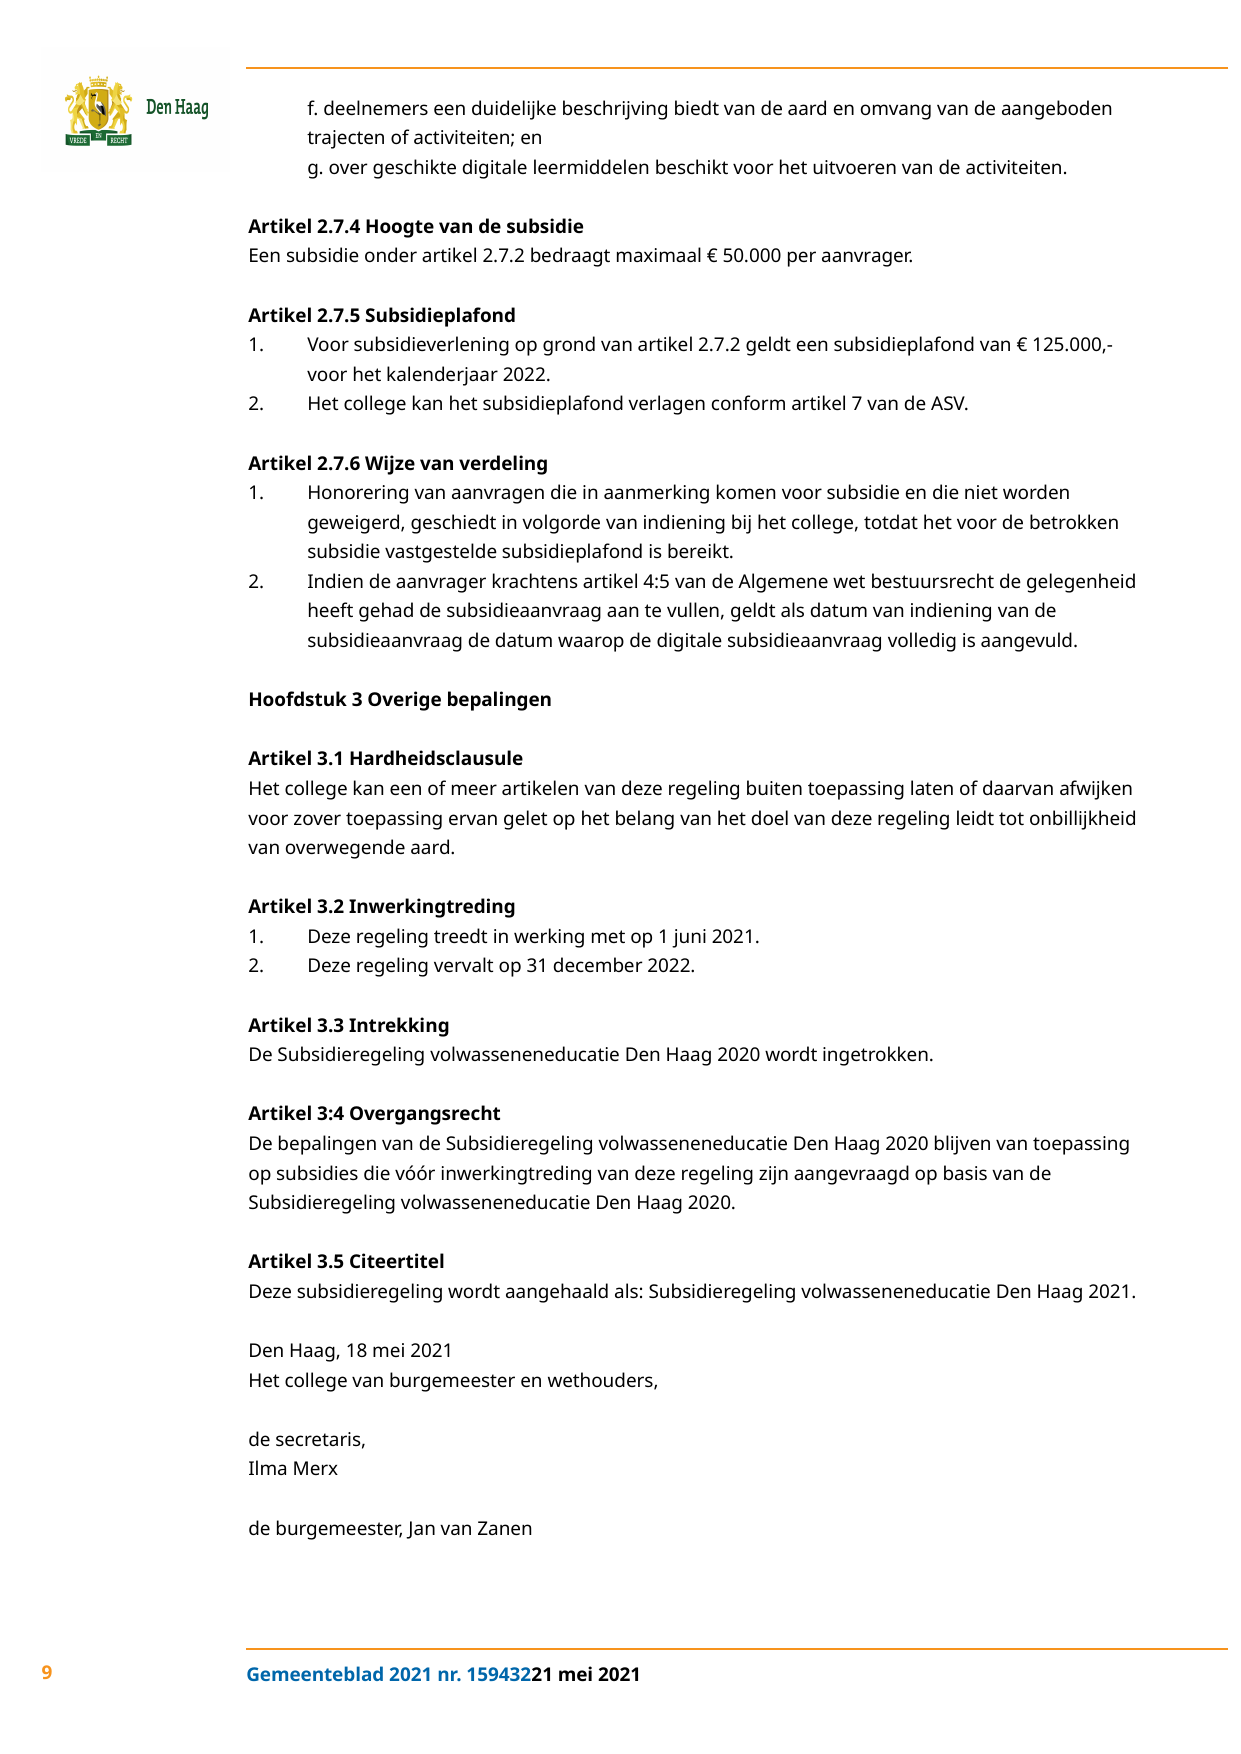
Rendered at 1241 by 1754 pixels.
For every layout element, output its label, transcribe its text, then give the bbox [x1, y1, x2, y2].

list Voor subsidieverlening op grond van artikel 2.7.2 geldt een subsidieplafond van € 125.000,- voor het kalenderjaar 2022. [248, 331, 1152, 387]
list Indien de aanvrager krachtens artikel 4:5 van de Algemene wet bestuursrecht de gelegenheid heeft gehad de subsidieaanvraag aan te vullen, geldt als datum van indiening van de subsidieaanvraag de datum waarop de digitale subsidieaanvraag volledig is aangevuld. [248, 568, 1152, 653]
text Artikel 3.1 Hardheidsclausule [248, 746, 1152, 771]
list Deze regeling vervalt op 31 december 2022. [248, 953, 1152, 978]
text Artikel 3.5 Citeertitel [248, 1248, 1152, 1274]
text Artikel 2.7.6 Wijze van verdeling [248, 450, 1152, 476]
text Een subsidie onder artikel 2.7.2 bedraagt maximaal € 50.000 per aanvrager. [248, 243, 1152, 268]
text Artikel 3.3 Intrekking [248, 1012, 1152, 1038]
text De Subsidieregeling volwasseneneducatie Den Haag 2020 wordt ingetrokken. [248, 1041, 1152, 1067]
list Honorering van aanvragen die in aanmerking komen voor subsidie en die niet worden geweigerd, geschiedt in volgorde van indiening bij het college, totdat het voor de betrokken subsidie vastgestelde subsidieplafond is bereikt. [248, 479, 1152, 564]
list Deze regeling treedt in werking met op 1 juni 2021. [248, 923, 1152, 949]
list f. deelnemers een duidelijke beschrijving biedt van de aard en omvang van de aangeboden trajecten of activiteiten; en [248, 95, 1152, 150]
text de secretaris, [248, 1426, 1152, 1452]
list Het college kan het subsidieplafond verlagen conform artikel 7 van de ASV. [248, 391, 1152, 416]
text Deze subsidieregeling wordt aangehaald als: Subsidieregeling volwasseneneducatie Den Haag 2021. [248, 1278, 1152, 1304]
text Hoofdstuk 3 Overige bepalingen [248, 686, 1152, 712]
picture [41, 47, 231, 172]
text de burgemeester, Jan van Zanen [248, 1515, 1152, 1541]
text Het college van burgemeester en wethouders, [248, 1367, 1152, 1393]
text Artikel 3:4 Overgangsrecht [248, 1101, 1152, 1126]
list g. over geschikte digitale leermiddelen beschikt voor het uitvoeren van de activiteiten. [248, 154, 1152, 180]
text Artikel 2.7.5 Subsidieplafond [248, 302, 1152, 328]
text Artikel 3.2 Inwerkingtreding [248, 893, 1152, 919]
text Artikel 2.7.4 Hoogte van de subsidie [248, 213, 1152, 239]
text Den Haag, 18 mei 2021 [248, 1337, 1152, 1363]
text Het college kan een of meer artikelen van deze regeling buiten toepassing laten of daarvan afwijken voor zover toepassing ervan gelet op het belang van het doel van deze regeling leidt tot onbillijkheid van overwegende aard. [248, 775, 1152, 860]
text Ilma Merx [248, 1456, 1152, 1481]
text De bepalingen van de Subsidieregeling volwasseneneducatie Den Haag 2020 blijven van toepassing op subsidies die vóór inwerkingtreding van deze regeling zijn aangevraagd op basis van de Subsidieregeling volwasseneneducatie Den Haag 2020. [248, 1130, 1152, 1215]
